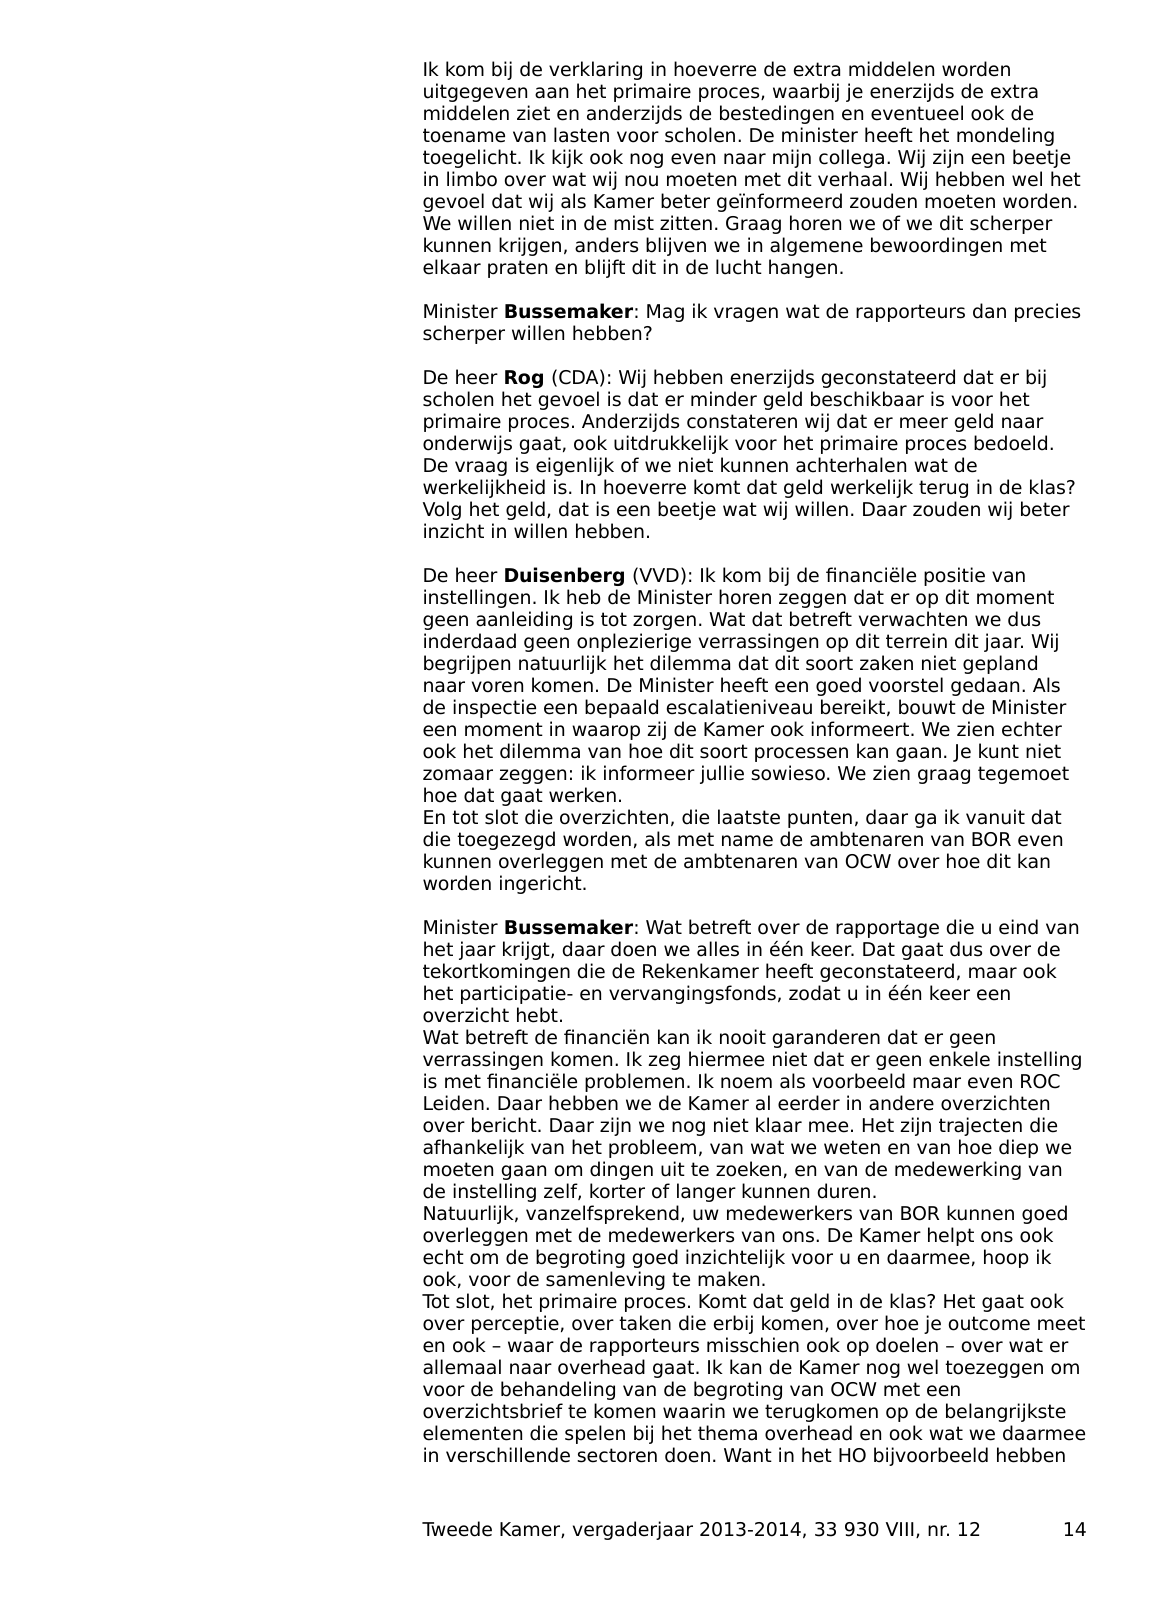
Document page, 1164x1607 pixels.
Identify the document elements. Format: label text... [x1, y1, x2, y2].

text Minister Bussemaker: Wat betreft over de rapportage die u eind van het jaar krijgt, daar doen we alles in één keer. Dat gaat dus over de tekortkomingen die de Rekenkamer heeft geconstateerd, maar ook het participatie- en vervangingsfonds, zodat u in één keer een overzicht hebt. [422, 917, 1087, 1027]
text De heer Rog (CDA): Wij hebben enerzijds geconstateerd dat er bij scholen het gevoel is dat er minder geld beschikbaar is voor het primaire proces. Anderzijds constateren wij dat er meer geld naar onderwijs gaat, ook uitdrukkelijk voor het primaire proces bedoeld. De vraag is eigenlijk of we niet kunnen achterhalen wat de werkelijkheid is. In hoeverre komt dat geld werkelijk terug in de klas? Volg het geld, dat is een beetje wat wij willen. Daar zouden wij beter inzicht in willen hebben. [422, 367, 1087, 543]
text De heer Duisenberg (VVD): Ik kom bij de financiële positie van instellingen. Ik heb de Minister horen zeggen dat er op dit moment geen aanleiding is tot zorgen. Wat dat betreft verwachten we dus inderdaad geen onplezierige verrassingen op dit terrein dit jaar. Wij begrijpen natuurlijk het dilemma dat dit soort zaken niet gepland naar voren komen. De Minister heeft een goed voorstel gedaan. Als de inspectie een bepaald escalatieniveau bereikt, bouwt de Minister een moment in waarop zij de Kamer ook informeert. We zien echter ook het dilemma van hoe dit soort processen kan gaan. Je kunt niet zomaar zeggen: ik informeer jullie sowieso. We zien graag tegemoet hoe dat gaat werken. [422, 565, 1087, 807]
text Wat betreft de financiën kan ik nooit garanderen dat er geen verrassingen komen. Ik zeg hiermee niet dat er geen enkele instelling is met financiële problemen. Ik noem als voorbeeld maar even ROC Leiden. Daar hebben we de Kamer al eerder in andere overzichten over bericht. Daar zijn we nog niet klaar mee. Het zijn trajecten die afhankelijk van het probleem, van wat we weten en van hoe diep we moeten gaan om dingen uit te zoeken, en van de medewerking van de instelling zelf, korter of langer kunnen duren. [422, 1027, 1087, 1203]
text Tot slot, het primaire proces. Komt dat geld in de klas? Het gaat ook over perceptie, over taken die erbij komen, over hoe je outcome meet en ook – waar de rapporteurs misschien ook op doelen – over wat er allemaal naar overhead gaat. Ik kan de Kamer nog wel toezeggen om voor de behandeling van de begroting van OCW met een overzichtsbrief te komen waarin we terugkomen op de belangrijkste elementen die spelen bij het thema overhead en ook wat we daarmee in verschillende sectoren doen. Want in het HO bijvoorbeeld hebben [422, 1291, 1087, 1467]
text Ik kom bij de verklaring in hoeverre de extra middelen worden uitgegeven aan het primaire proces, waarbij je enerzijds de extra middelen ziet en anderzijds de bestedingen en eventueel ook de toename van lasten voor scholen. De minister heeft het mondeling toegelicht. Ik kijk ook nog even naar mijn collega. Wij zijn een beetje in limbo over wat wij nou moeten met dit verhaal. Wij hebben wel het gevoel dat wij als Kamer beter geïnformeerd zouden moeten worden. We willen niet in de mist zitten. Graag horen we of we dit scherper kunnen krijgen, anders blijven we in algemene bewoordingen met elkaar praten en blijft dit in de lucht hangen. [422, 59, 1087, 279]
text En tot slot die overzichten, die laatste punten, daar ga ik vanuit dat die toegezegd worden, als met name de ambtenaren van BOR even kunnen overleggen met de ambtenaren van OCW over hoe dit kan worden ingericht. [422, 807, 1087, 895]
text Minister Bussemaker: Mag ik vragen wat de rapporteurs dan precies scherper willen hebben? [422, 301, 1087, 345]
text Natuurlijk, vanzelfsprekend, uw medewerkers van BOR kunnen goed overleggen met de medewerkers van ons. De Kamer helpt ons ook echt om de begroting goed inzichtelijk voor u en daarmee, hoop ik ook, voor de samenleving te maken. [422, 1203, 1087, 1291]
